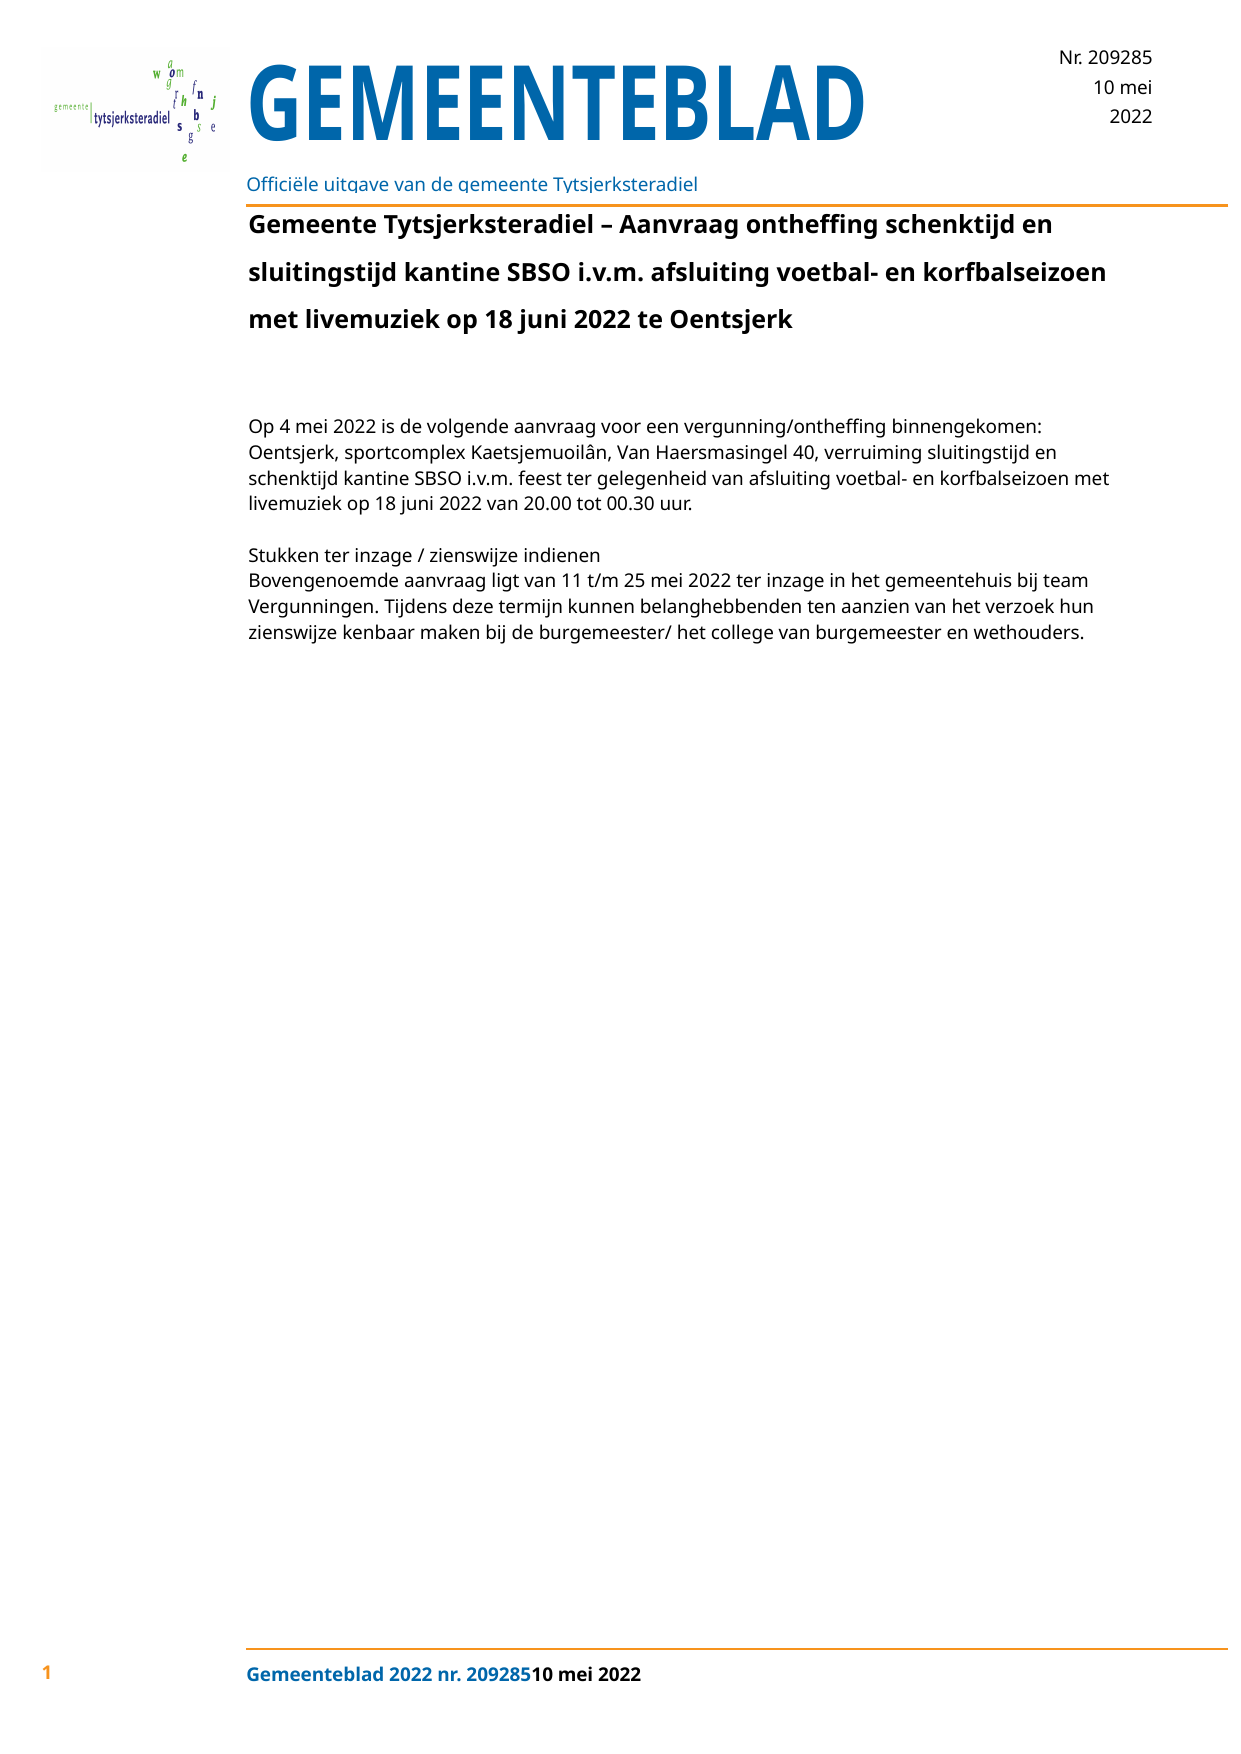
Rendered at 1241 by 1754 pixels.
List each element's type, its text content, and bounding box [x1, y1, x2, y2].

text Oentsjerk, sportcomplex Kaetsjemuoilân, Van Haersmasingel 40, verruiming sluitingstijd en schenktijd kantine SBSO i.v.m. feest ter gelegenheid van afsluiting voetbal- en korfbalseizoen met livemuziek op 18 juni 2022 van 20.00 tot 00.30 uur. [248, 439, 1152, 516]
text Op 4 mei 2022 is de volgende aanvraag voor een vergunning/ontheffing binnengekomen: [248, 413, 1152, 439]
text Stukken ter inzage / zienswijze indienen [248, 542, 1152, 568]
text Bovengenoemde aanvraag ligt van 11 t/m 25 mei 2022 ter inzage in het gemeentehuis bij team Vergunningen. Tijdens deze termijn kunnen belanghebbenden ten aanzien van het verzoek hun zienswijze kenbaar maken bij de burgemeester/ het college van burgemeester en wethouders. [248, 568, 1152, 645]
picture [41, 47, 231, 172]
text Gemeente Tytsjerksteradiel – Aanvraag ontheffing schenktijd en sluitingstijd kantine SBSO i.v.m. afsluiting voetbal- en korfbalseizoen met livemuziek op 18 juni 2022 te Oentsjerk [248, 207, 1152, 336]
